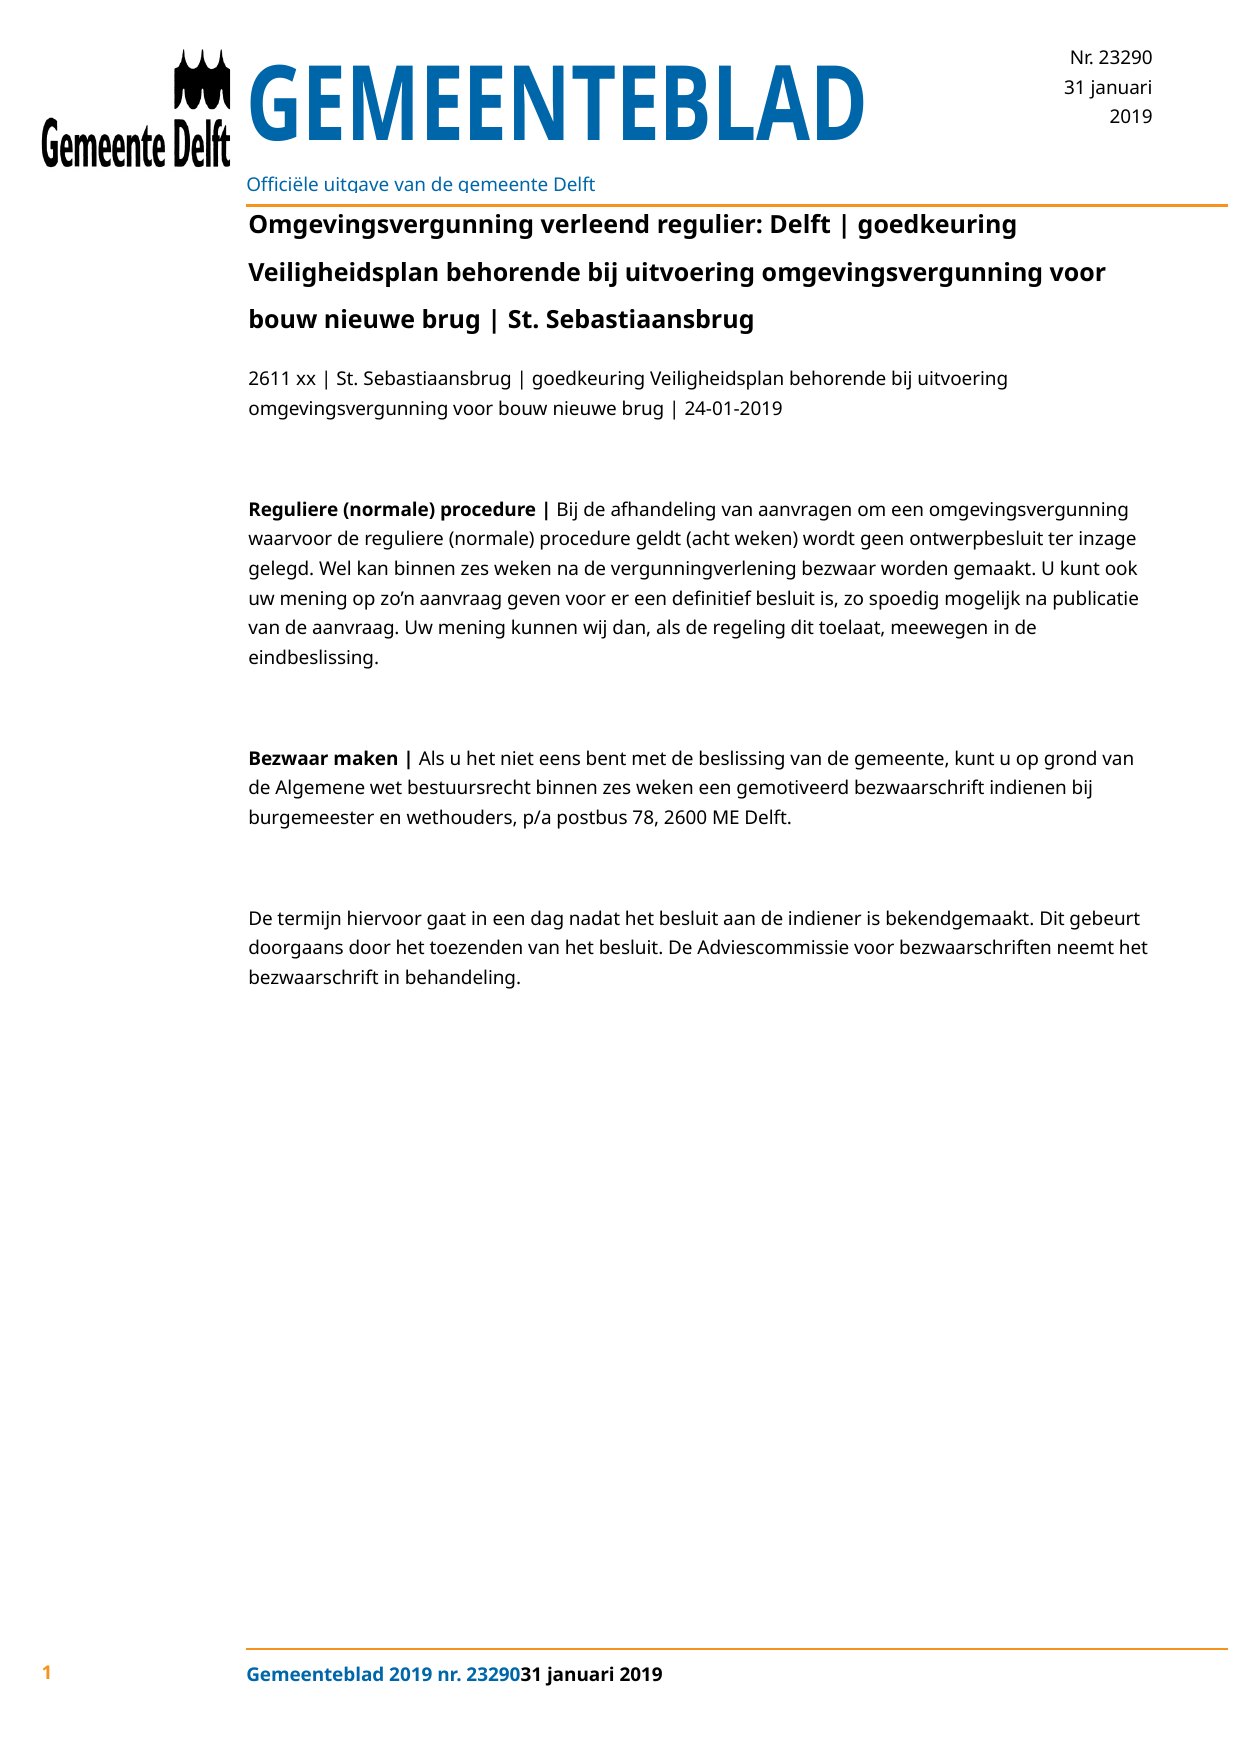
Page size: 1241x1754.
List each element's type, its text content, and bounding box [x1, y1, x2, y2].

picture [41, 47, 231, 172]
text Bezwaar maken | Als u het niet eens bent met de beslissing van de gemeente, kunt u op grond van de Algemene wet bestuursrecht binnen zes weken een gemotiveerd bezwaarschrift indienen bij burgemeester en wethouders, p/a postbus 78, 2600 ME Delft. [248, 745, 1152, 829]
text Omgevingsvergunning verleend regulier: Delft | goedkeuring Veiligheidsplan behorende bij uitvoering omgevingsvergunning voor bouw nieuwe brug | St. Sebastiaansbrug [248, 207, 1152, 336]
text De termijn hiervoor gaat in een dag nadat het besluit aan de indiener is bekendgemaakt. Dit gebeurt doorgaans door het toezenden van het besluit. De Adviescommissie voor bezwaarschriften neemt het bezwaarschrift in behandeling. [248, 905, 1152, 989]
text 2611 xx | St. Sebastiaansbrug | goedkeuring Veiligheidsplan behorende bij uitvoering omgevingsvergunning voor bouw nieuwe brug | 24-01-2019 [248, 366, 1152, 421]
text Reguliere (normale) procedure | Bij de afhandeling van aanvragen om een omgevingsvergunning waarvoor de reguliere (normale) procedure geldt (acht weken) wordt geen ontwerpbesluit ter inzage gelegd. Wel kan binnen zes weken na de vergunningverlening bezwaar worden gemaakt. U kunt ook uw mening op zo’n aanvraag geven voor er een definitief besluit is, zo spoedig mogelijk na publicatie van de aanvraag. Uw mening kunnen wij dan, als de regeling dit toelaat, meewegen in de eindbeslissing. [248, 496, 1152, 669]
